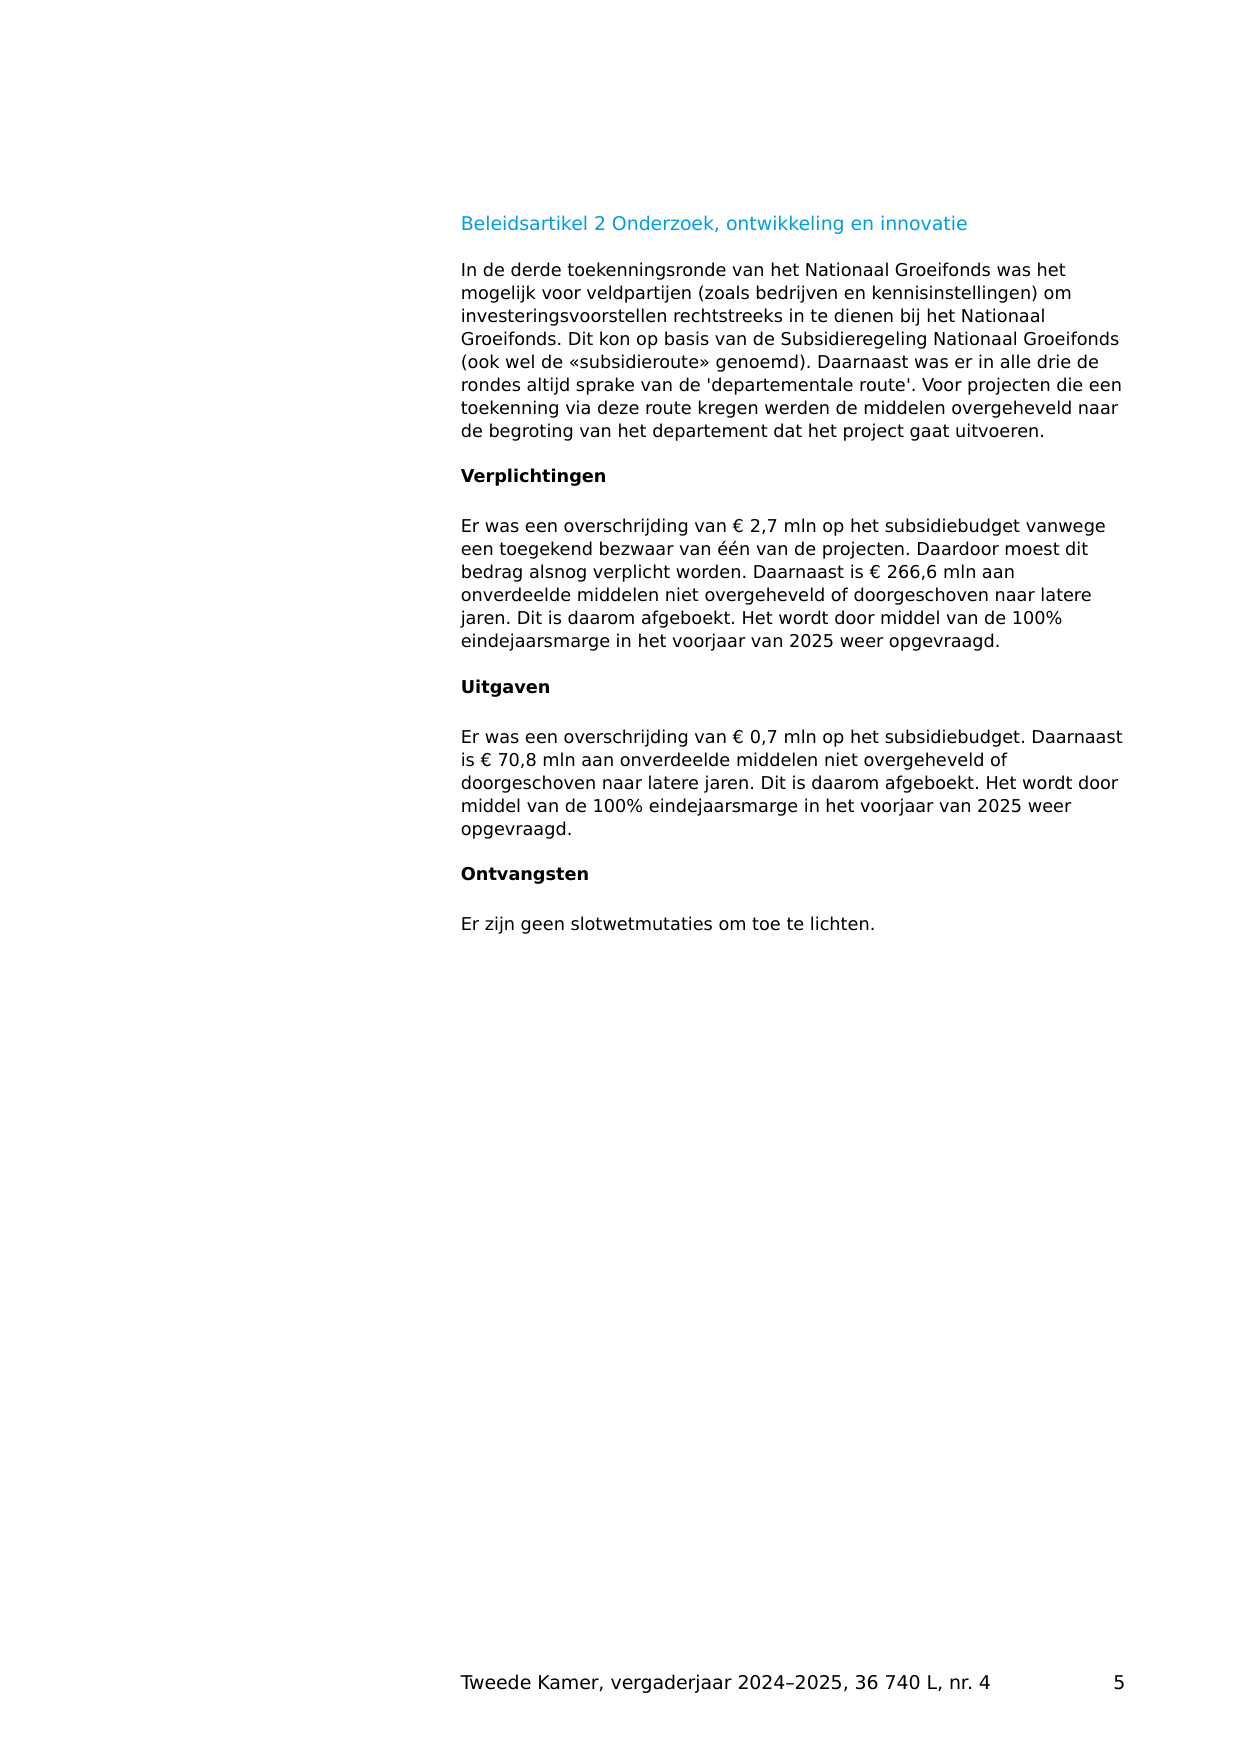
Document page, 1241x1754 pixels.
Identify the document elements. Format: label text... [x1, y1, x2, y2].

text In de derde toekenningsronde van het Nationaal Groeifonds was het mogelijk voor veldpartijen (zoals bedrijven en kennisinstellingen) om investeringsvoorstellen rechtstreeks in te dienen bij het Nationaal Groeifonds. Dit kon op basis van de Subsidieregeling Nationaal Groeifonds (ook wel de «subsidieroute» genoemd). Daarnaast was er in alle drie de rondes altijd sprake van de 'departementale route'. Voor projecten die een toekenning via deze route kregen werden de middelen overgeheveld naar de begroting van het departement dat het project gaat uitvoeren. [461, 258, 1125, 442]
text Ontvangsten [461, 862, 1125, 885]
text Er zijn geen slotwetmutaties om toe te lichten. [461, 912, 1125, 935]
title Beleidsartikel 2 Onderzoek, ontwikkeling en innovatie [461, 213, 1125, 235]
text Er was een overschrijding van € 2,7 mln op het subsidiebudget vanwege een toegekend bezwaar van één van de projecten. Daardoor moest dit bedrag alsnog verplicht worden. Daarnaast is € 266,6 mln aan onverdeelde middelen niet overgeheveld of doorgeschoven naar latere jaren. Dit is daarom afgeboekt. Het wordt door middel van de 100% eindejaarsmarge in het voorjaar van 2025 weer opgevraagd. [461, 514, 1125, 652]
text Verplichtingen [461, 464, 1125, 487]
text Er was een overschrijding van € 0,7 mln op het subsidiebudget. Daarnaast is € 70,8 mln aan onverdeelde middelen niet overgeheveld of doorgeschoven naar latere jaren. Dit is daarom afgeboekt. Het wordt door middel van de 100% eindejaarsmarge in het voorjaar van 2025 weer opgevraagd. [461, 725, 1125, 839]
text Uitgaven [461, 675, 1125, 698]
